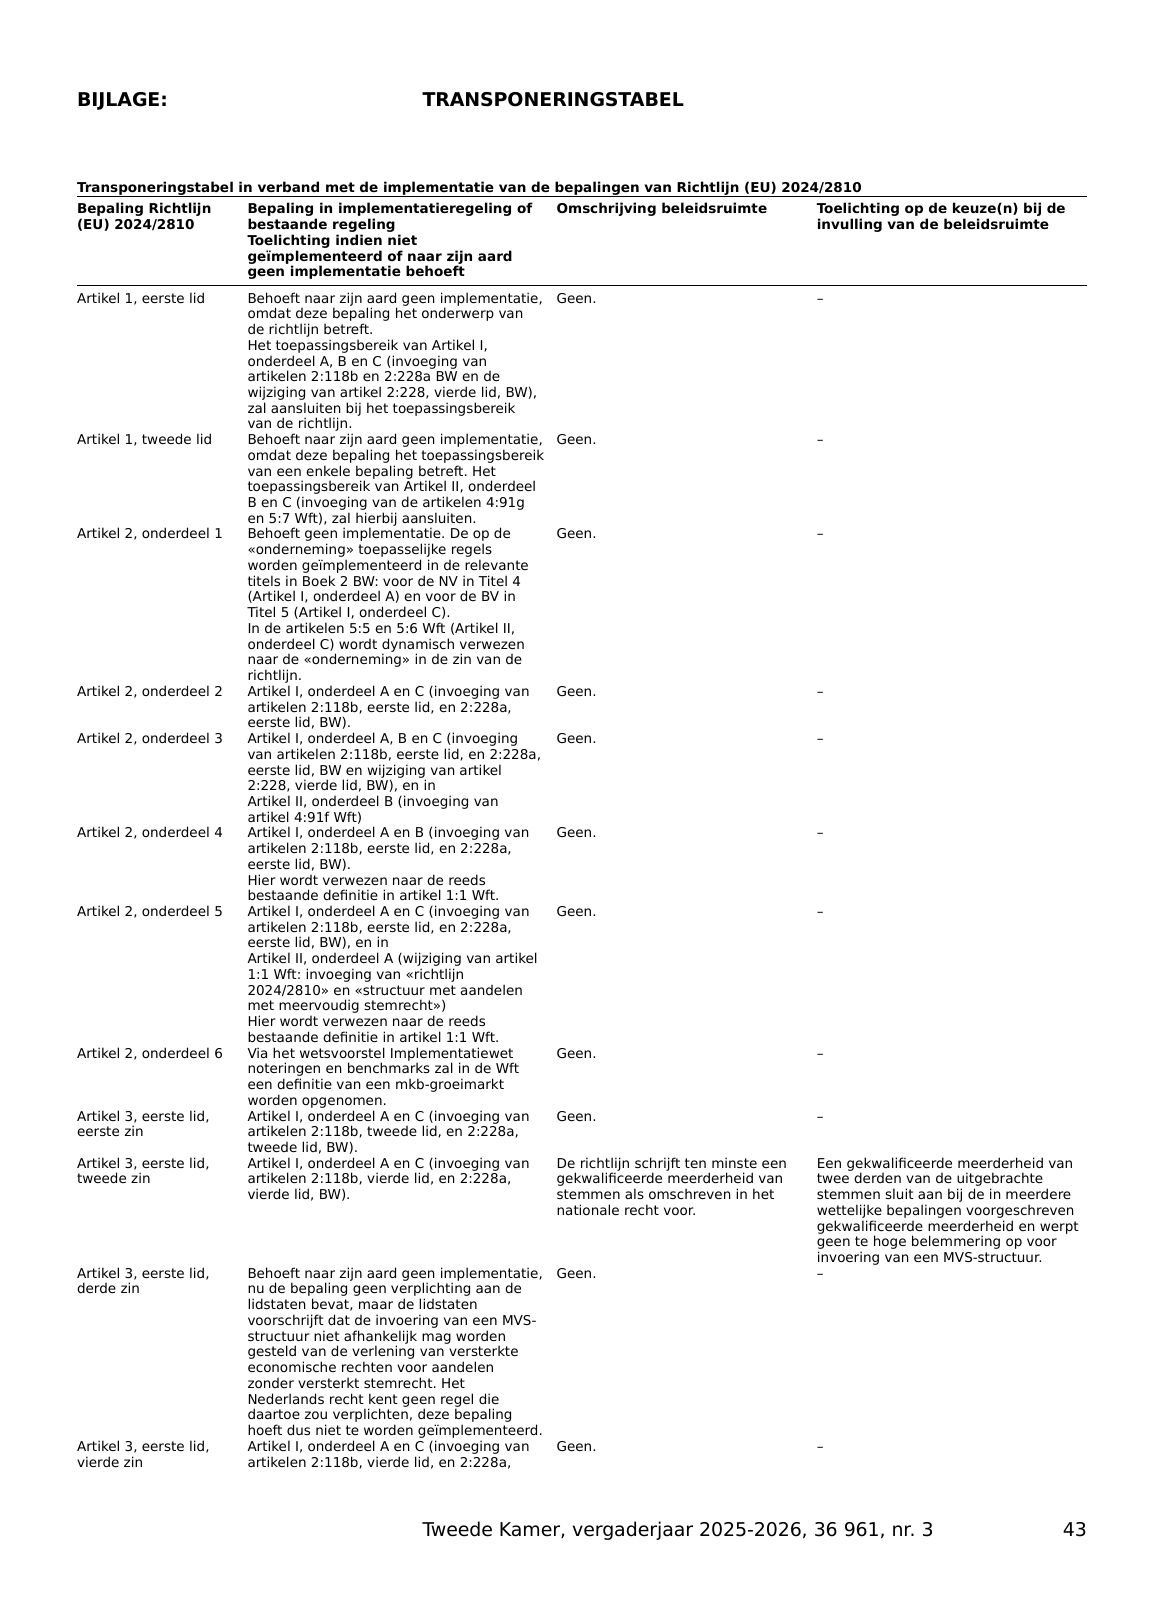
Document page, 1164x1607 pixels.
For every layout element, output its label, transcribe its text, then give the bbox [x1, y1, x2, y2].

table_header Transponeringstabel in verband met de implementatie van de bepalingen van Richtlijn (EU) 2024/2810 [77, 180, 1087, 196]
table_cell Artikel 2, onderdeel 5 [77, 904, 241, 1045]
subtitle BIJLAGE: TRANSPONERINGSTABEL [77, 89, 1087, 111]
table_cell Toelichting op de keuze(n) bij de invulling van de beleidsruimte [811, 197, 1087, 285]
table_cell Artikel I, onderdeel A, B en C (invoeging van artikelen 2:118b, eerste lid, en 2:228a, eerste lid, BW en wijziging van artikel 2:228, vierde lid, BW), en in Artikel II, onderdeel B (invoeging van artikel 4:91f Wft) [241, 731, 551, 825]
table_cell – [811, 1045, 1087, 1108]
table_cell Geen. [551, 1045, 811, 1108]
table_cell De richtlijn schrijft ten minste een gekwalificeerde meerderheid van stemmen als omschreven in het nationale recht voor. [551, 1156, 811, 1266]
table_cell – [811, 1108, 1087, 1156]
table_cell Geen. [551, 731, 811, 825]
table_cell Artikel I, onderdeel A en C (invoeging van artikelen 2:118b, eerste lid, en 2:228a, eerste lid, BW), en in Artikel II, onderdeel A (wijziging van artikel 1:1 Wft: invoeging van «richtlijn 2024/2810» en «structuur met aandelen met meervoudig stemrecht») Hier wordt verwezen naar de reeds bestaande definitie in artikel 1:1 Wft. [241, 904, 551, 1045]
table_cell Artikel I, onderdeel A en B (invoeging van artikelen 2:118b, eerste lid, en 2:228a, eerste lid, BW). Hier wordt verwezen naar de reeds bestaande definitie in artikel 1:1 Wft. [241, 825, 551, 904]
table_cell Geen. [551, 904, 811, 1045]
table_cell – [811, 526, 1087, 684]
table_cell – [811, 904, 1087, 1045]
table_cell Geen. [551, 1108, 811, 1156]
table_cell Artikel 2, onderdeel 1 [77, 526, 241, 684]
table_cell Via het wetsvoorstel Implementatiewet noteringen en benchmarks zal in de Wft een definitie van een mkb-groeimarkt worden opgenomen. [241, 1045, 551, 1108]
table_cell Artikel 2, onderdeel 6 [77, 1045, 241, 1108]
table_cell Artikel I, onderdeel A en C (invoeging van artikelen 2:118b, eerste lid, en 2:228a, eerste lid, BW). [241, 684, 551, 731]
table_cell Artikel 1, tweede lid [77, 432, 241, 526]
table_cell Behoeft geen implementatie. De op de «onderneming» toepasselijke regels worden geïmplementeerd in de relevante titels in Boek 2 BW: voor de NV in Titel 4 (Artikel I, onderdeel A) en voor de BV in Titel 5 (Artikel I, onderdeel C). In de artikelen 5:5 en 5:6 Wft (Artikel II, onderdeel C) wordt dynamisch verwezen naar de «onderneming» in de zin van de richtlijn. [241, 526, 551, 684]
table_cell Artikel 3, eerste lid, tweede zin [77, 1156, 241, 1266]
table_cell Artikel 3, eerste lid, vierde zin [77, 1439, 241, 1470]
table_cell Artikel 1, eerste lid [77, 286, 241, 432]
table_cell Artikel I, onderdeel A en C (invoeging van artikelen 2:118b, tweede lid, en 2:228a, tweede lid, BW). [241, 1108, 551, 1156]
table_cell – [811, 1439, 1087, 1470]
table_cell – [811, 684, 1087, 731]
table_cell Artikel 3, eerste lid, eerste zin [77, 1108, 241, 1156]
table_cell Geen. [551, 432, 811, 526]
table_cell Een gekwalificeerde meerderheid van twee derden van de uitgebrachte stemmen sluit aan bij de in meerdere wettelijke bepalingen voorgeschreven gekwalificeerde meerderheid en werpt geen te hoge belemmering op voor invoering van een MVS-structuur. [811, 1156, 1087, 1266]
table_cell Geen. [551, 526, 811, 684]
table_cell Omschrijving beleidsruimte [551, 197, 811, 285]
table_cell Artikel I, onderdeel A en C (invoeging van artikelen 2:118b, vierde lid, en 2:228a, vierde lid, BW). [241, 1156, 551, 1266]
table_cell Artikel 2, onderdeel 3 [77, 731, 241, 825]
table_cell Geen. [551, 684, 811, 731]
table_cell – [811, 286, 1087, 432]
table_cell – [811, 731, 1087, 825]
table_cell Geen. [551, 825, 811, 904]
table_cell Behoeft naar zijn aard geen implementatie, omdat deze bepaling het toepassingsbereik van een enkele bepaling betreft. Het toepassingsbereik van Artikel II, onderdeel B en C (invoeging van de artikelen 4:91g en 5:7 Wft), zal hierbij aansluiten. [241, 432, 551, 526]
table_cell Bepaling Richtlijn (EU) 2024/2810 [77, 197, 241, 285]
table_cell Artikel 2, onderdeel 2 [77, 684, 241, 731]
table_cell Geen. [551, 286, 811, 432]
table_cell – [811, 432, 1087, 526]
table_cell Artikel 3, eerste lid, derde zin [77, 1266, 241, 1439]
table_cell – [811, 1266, 1087, 1439]
table_cell Geen. [551, 1266, 811, 1439]
table_cell Behoeft naar zijn aard geen implementatie, nu de bepaling geen verplichting aan de lidstaten bevat, maar de lidstaten voorschrijft dat de invoering van een MVS-structuur niet afhankelijk mag worden gesteld van de verlening van versterkte economische rechten voor aandelen zonder versterkt stemrecht. Het Nederlands recht kent geen regel die daartoe zou verplichten, deze bepaling hoeft dus niet te worden geïmplementeerd. [241, 1266, 551, 1439]
table_cell Bepaling in implementatieregeling of bestaande regeling Toelichting indien niet geïmplementeerd of naar zijn aard geen implementatie behoeft [241, 197, 551, 285]
table_cell Geen. [551, 1439, 811, 1470]
table_cell – [811, 825, 1087, 904]
table_cell Artikel I, onderdeel A en C (invoeging van artikelen 2:118b, vierde lid, en 2:228a, [241, 1439, 551, 1470]
table_cell Behoeft naar zijn aard geen implementatie, omdat deze bepaling het onderwerp van de richtlijn betreft. Het toepassingsbereik van Artikel I, onderdeel A, B en C (invoeging van artikelen 2:118b en 2:228a BW en de wijziging van artikel 2:228, vierde lid, BW), zal aansluiten bij het toepassingsbereik van de richtlijn. [241, 286, 551, 432]
table_cell Artikel 2, onderdeel 4 [77, 825, 241, 904]
